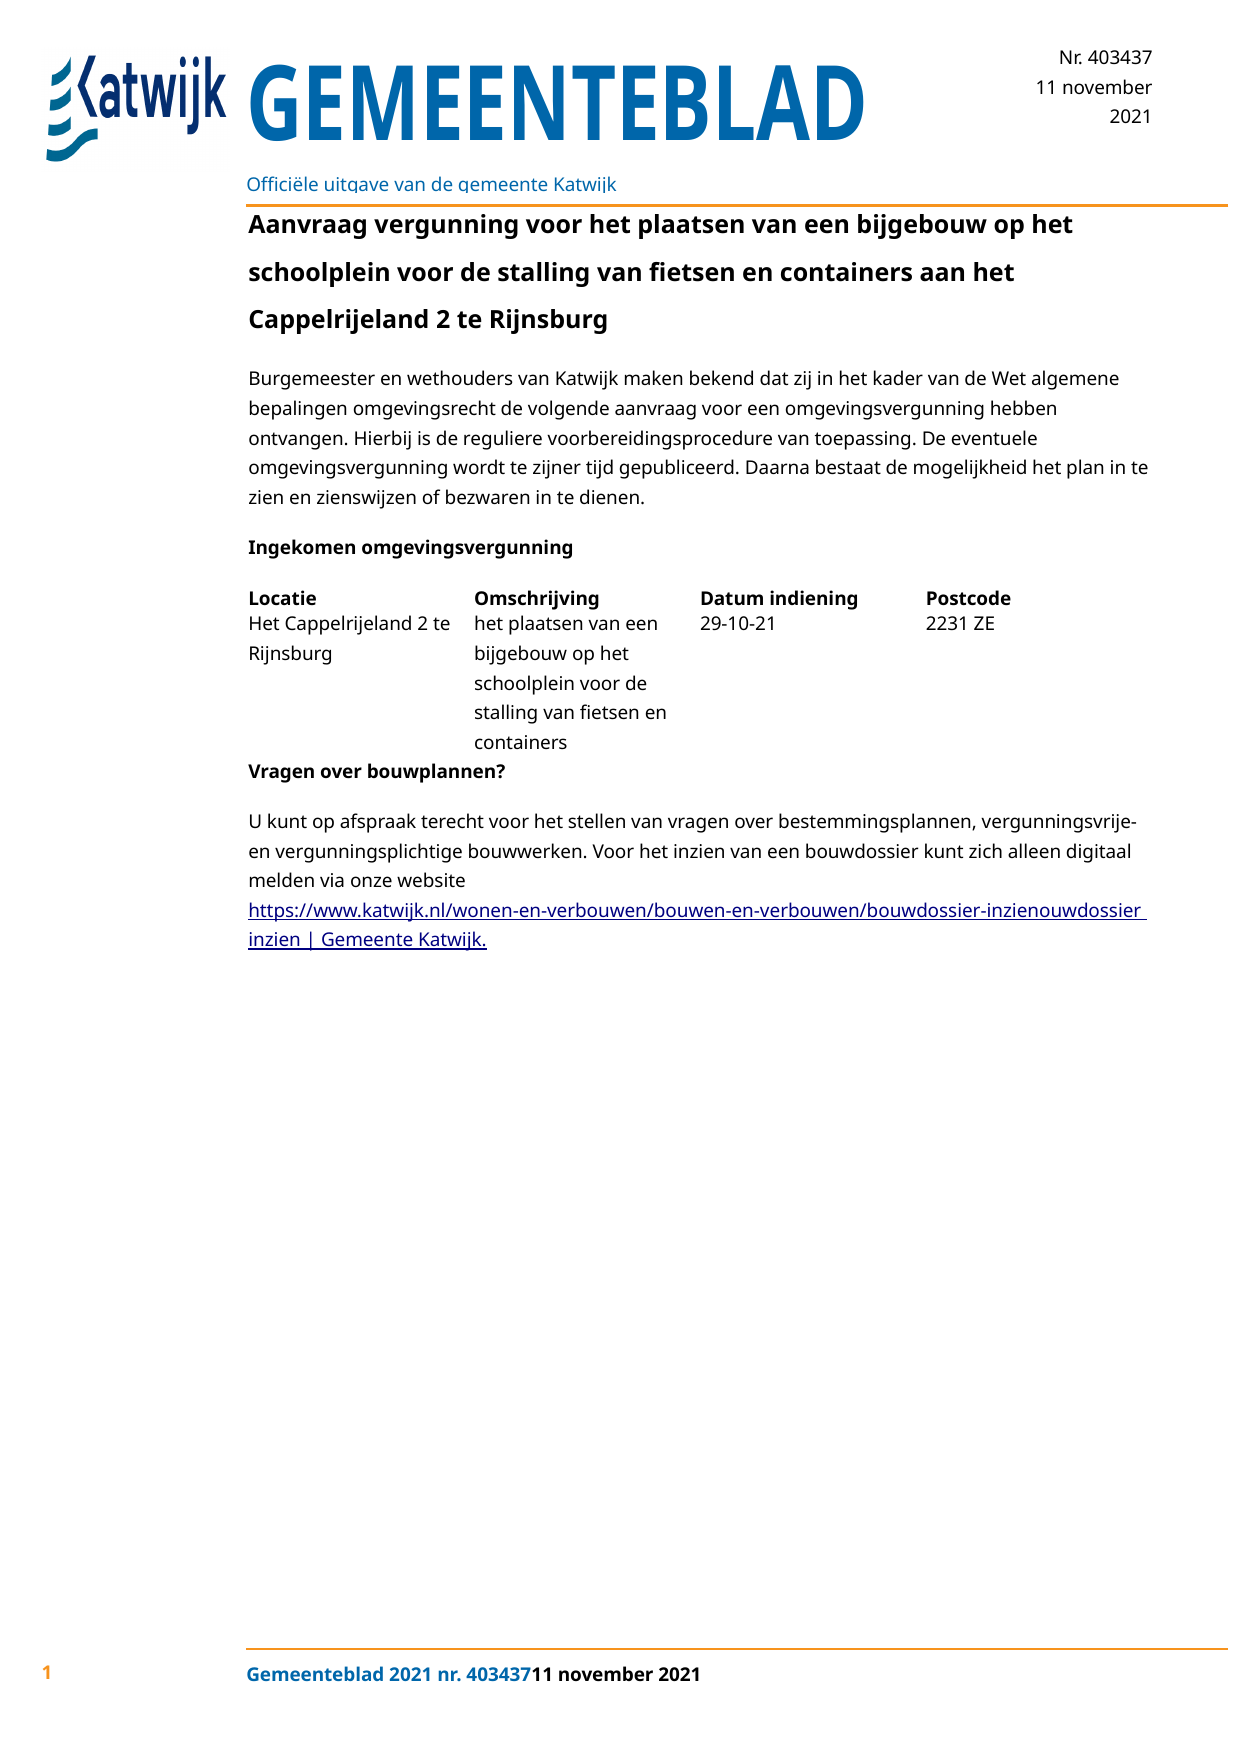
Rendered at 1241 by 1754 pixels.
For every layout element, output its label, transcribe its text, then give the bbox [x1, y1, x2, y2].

table_cell 29-10-21 [700, 611, 926, 754]
text Burgemeester en wethouders van Katwijk maken bekend dat zij in het kader van de Wet algemene bepalingen omgevingsrecht de volgende aanvraag voor een omgevingsvergunning hebben ontvangen. Hierbij is de reguliere voorbereidingsprocedure van toepassing. De eventuele omgevingsvergunning wordt te zijner tijd gepubliceerd. Daarna bestaat de mogelijkheid het plan in te zien en zienswijzen of bezwaren in te dienen. [248, 366, 1152, 509]
table_cell het plaatsen van een bijgebouw op het schoolplein voor de stalling van fietsen en containers [474, 611, 700, 754]
text Ingekomen omgevingsvergunning [248, 534, 1152, 560]
text U kunt op afspraak terecht voor het stellen van vragen over bestemmingsplannen, vergunningsvrije- en vergunningsplichtige bouwwerken. Voor het inzien van een bouwdossier kunt zich alleen digitaal melden via onze website https://www.katwijk.nl/wonen-en-verbouwen/bouwen-en-verbouwen/bouwdossier-inzienouwdossier inzien | Gemeente Katwijk. [248, 808, 1152, 952]
table_header Datum indiening [700, 585, 926, 611]
table_header Omschrijving [474, 585, 700, 611]
table_header Locatie [248, 585, 474, 611]
text Aanvraag vergunning voor het plaatsen van een bijgebouw op het schoolplein voor de stalling van fietsen en containers aan het Cappelrijeland 2 te Rijnsburg [248, 207, 1152, 336]
table_header Postcode [926, 585, 1152, 611]
table_cell 2231 ZE [926, 611, 1152, 754]
picture [41, 47, 231, 172]
text Vragen over bouwplannen? [248, 758, 1152, 783]
table_cell Het Cappelrijeland 2 te Rijnsburg [248, 611, 474, 754]
